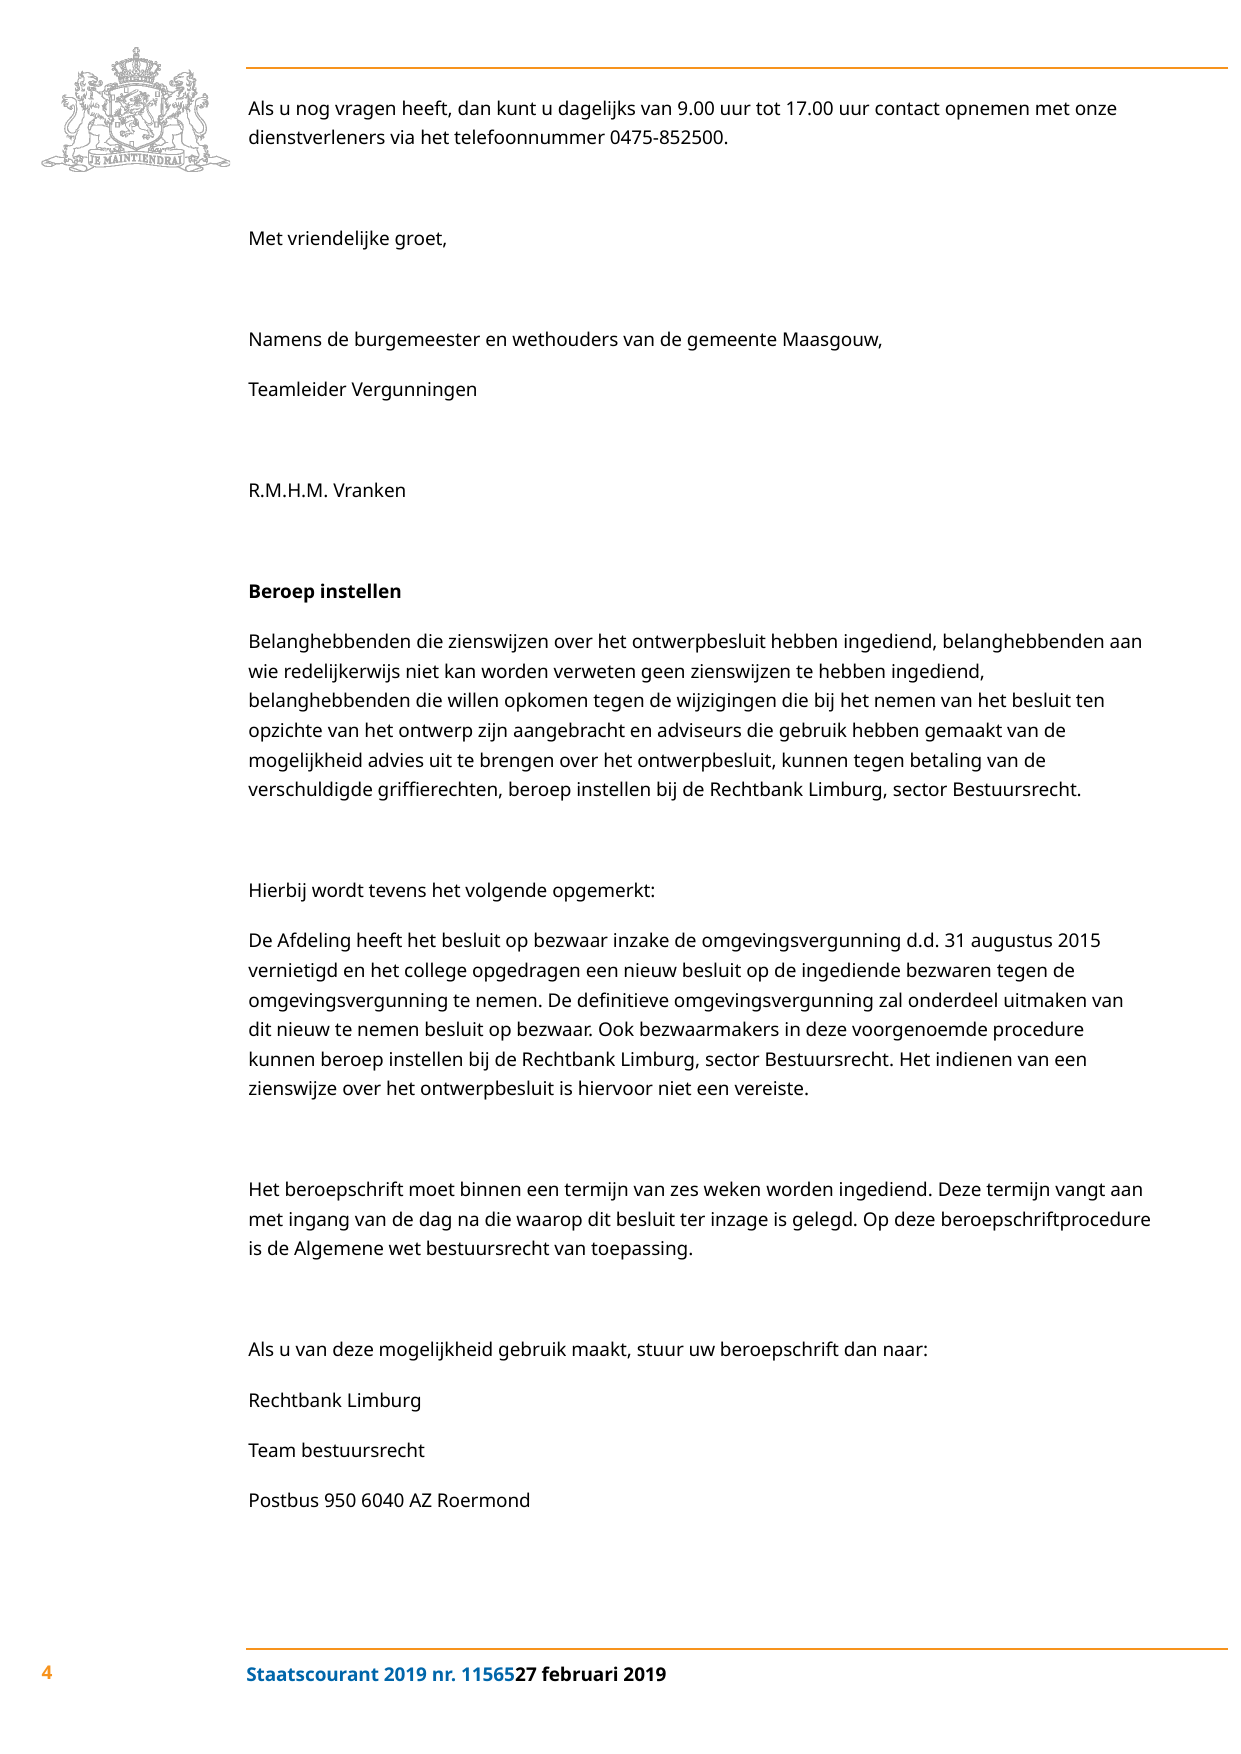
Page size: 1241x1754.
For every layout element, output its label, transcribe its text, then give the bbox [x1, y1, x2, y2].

text Rechtbank Limburg [248, 1387, 1152, 1413]
text Als u van deze mogelijkheid gebruik maakt, stuur uw beroepschrift dan naar: [248, 1336, 1152, 1362]
text Beroep instellen [248, 578, 1152, 604]
text Als u nog vragen heeft, dan kunt u dagelijks van 9.00 uur tot 17.00 uur contact opnemen met onze dienstverleners via het telefoonnummer 0475-852500. [248, 95, 1152, 150]
text Hierbij wordt tevens het volgende opgemerkt: [248, 877, 1152, 903]
text Postbus 950 6040 AZ Roermond [248, 1488, 1152, 1513]
text Belanghebbenden die zienswijzen over het ontwerpbesluit hebben ingediend, belanghebbenden aan wie redelijkerwijs niet kan worden verweten geen zienswijzen te hebben ingediend, belanghebbenden die willen opkomen tegen de wijzigingen die bij het nemen van het besluit ten opzichte van het ontwerp zijn aangebracht en adviseurs die gebruik hebben gemaakt van de mogelijkheid advies uit te brengen over het ontwerpbesluit, kunnen tegen betaling van de verschuldigde griffierechten, beroep instellen bij de Rechtbank Limburg, sector Bestuursrecht. [248, 628, 1152, 802]
text De Afdeling heeft het besluit op bezwaar inzake de omgevingsvergunning d.d. 31 augustus 2015 vernietigd en het college opgedragen een nieuw besluit op de ingediende bezwaren tegen de omgevingsvergunning te nemen. De definitieve omgevingsvergunning zal onderdeel uitmaken van dit nieuw te nemen besluit op bezwaar. Ook bezwaarmakers in deze voorgenoemde procedure kunnen beroep instellen bij de Rechtbank Limburg, sector Bestuursrecht. Het indienen van een zienswijze over het ontwerpbesluit is hiervoor niet een vereiste. [248, 928, 1152, 1101]
text Het beroepschrift moet binnen een termijn van zes weken worden ingediend. Deze termijn vangt aan met ingang van de dag na die waarop dit besluit ter inzage is gelegd. Op deze beroepschriftprocedure is de Algemene wet bestuursrecht van toepassing. [248, 1176, 1152, 1261]
text Met vriendelijke groet, [248, 225, 1152, 251]
text Team bestuursrecht [248, 1437, 1152, 1463]
picture [41, 47, 231, 172]
text Namens de burgemeester en wethouders van de gemeente Maasgouw, [248, 326, 1152, 352]
text R.M.H.M. Vranken [248, 477, 1152, 503]
text Teamleider Vergunningen [248, 376, 1152, 402]
